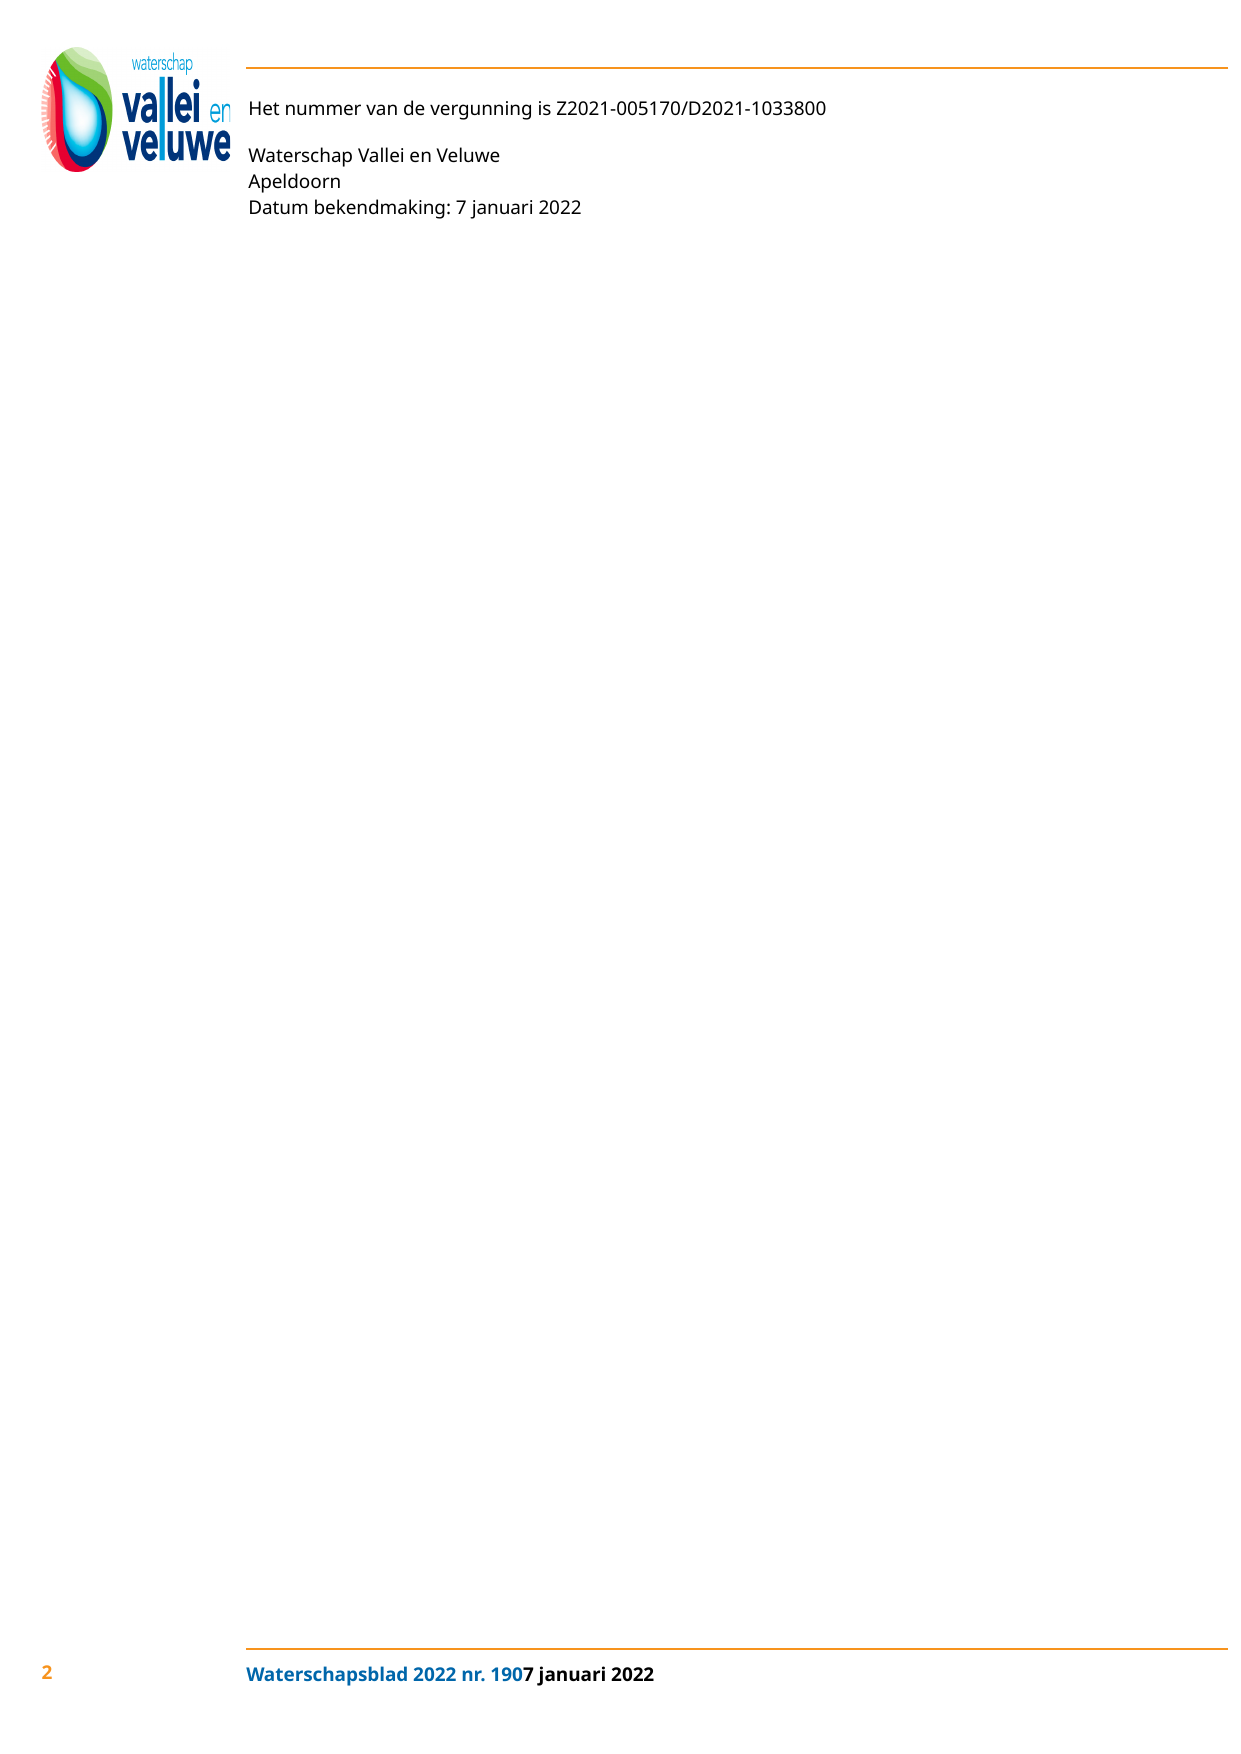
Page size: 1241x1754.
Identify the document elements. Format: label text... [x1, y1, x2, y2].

picture [41, 47, 231, 172]
text Het nummer van de vergunning is Z2021-005170/D2021-1033800 [248, 95, 1152, 121]
text Waterschap Vallei en Veluwe [248, 143, 1152, 168]
text Datum bekendmaking: 7 januari 2022 [248, 194, 1152, 220]
text Apeldoorn [248, 168, 1152, 194]
